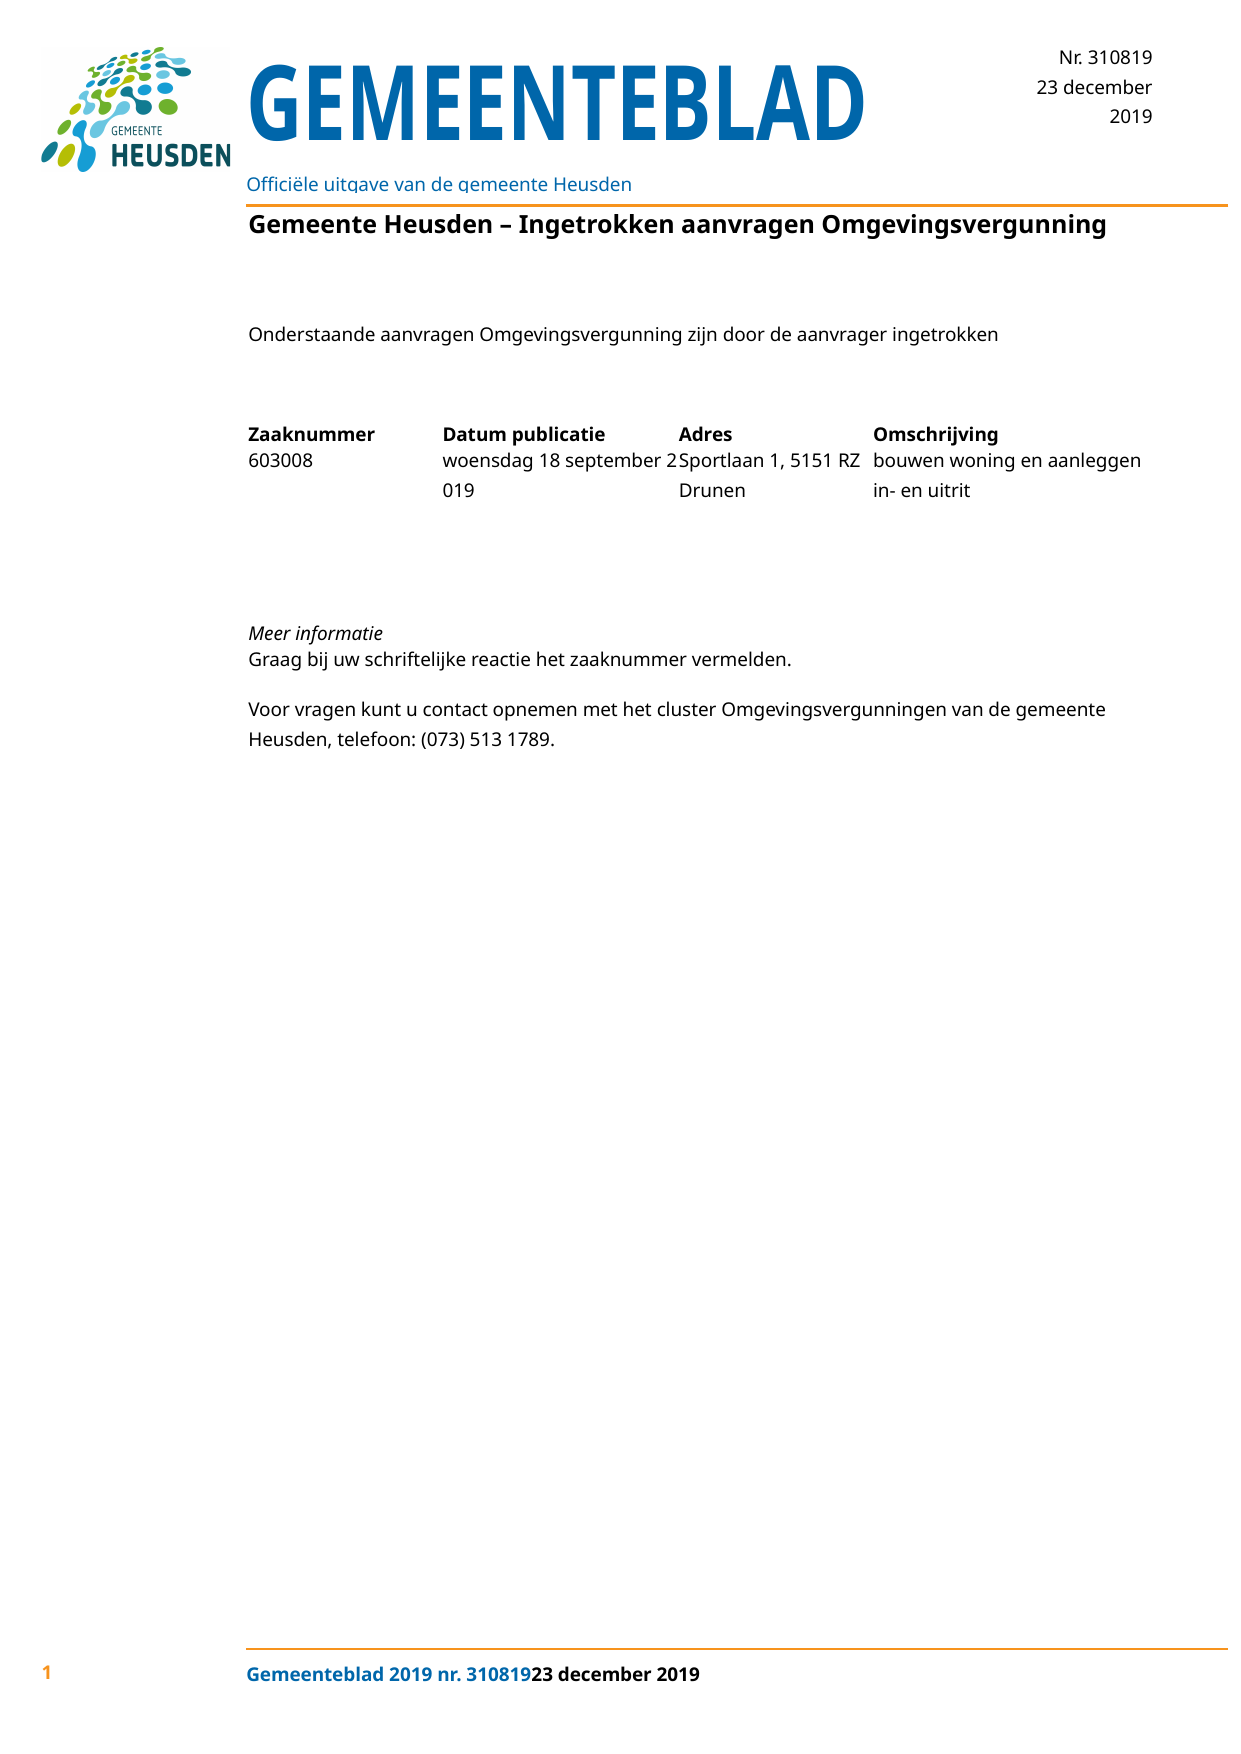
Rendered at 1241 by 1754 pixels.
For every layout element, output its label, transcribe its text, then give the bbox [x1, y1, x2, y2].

table_header Adres [679, 422, 873, 447]
text Voor vragen kunt u contact opnemen met het cluster Omgevingsvergunningen van de gemeente Heusden, telefoon: (073) 513 1789. [248, 696, 1152, 752]
table_header Zaaknummer [248, 422, 442, 447]
picture [41, 47, 231, 172]
text Meer informatie [248, 620, 1152, 646]
text Onderstaande aanvragen Omgevingsvergunning zijn door de aanvrager ingetrokken [248, 321, 1152, 346]
table_cell woensdag 18 september 2019 [442, 448, 679, 503]
text Gemeente Heusden – Ingetrokken aanvragen Omgevingsvergunning [248, 207, 1152, 241]
table_cell Sportlaan 1, 5151 RZ Drunen [679, 448, 873, 503]
table_cell bouwen woning en aanleggen in- en uitrit [873, 448, 1152, 503]
table_cell 603008 [248, 448, 442, 503]
table_header Omschrijving [873, 422, 1152, 447]
table_header Datum publicatie [442, 422, 679, 447]
text Graag bij uw schriftelijke reactie het zaaknummer vermelden. [248, 646, 1152, 672]
